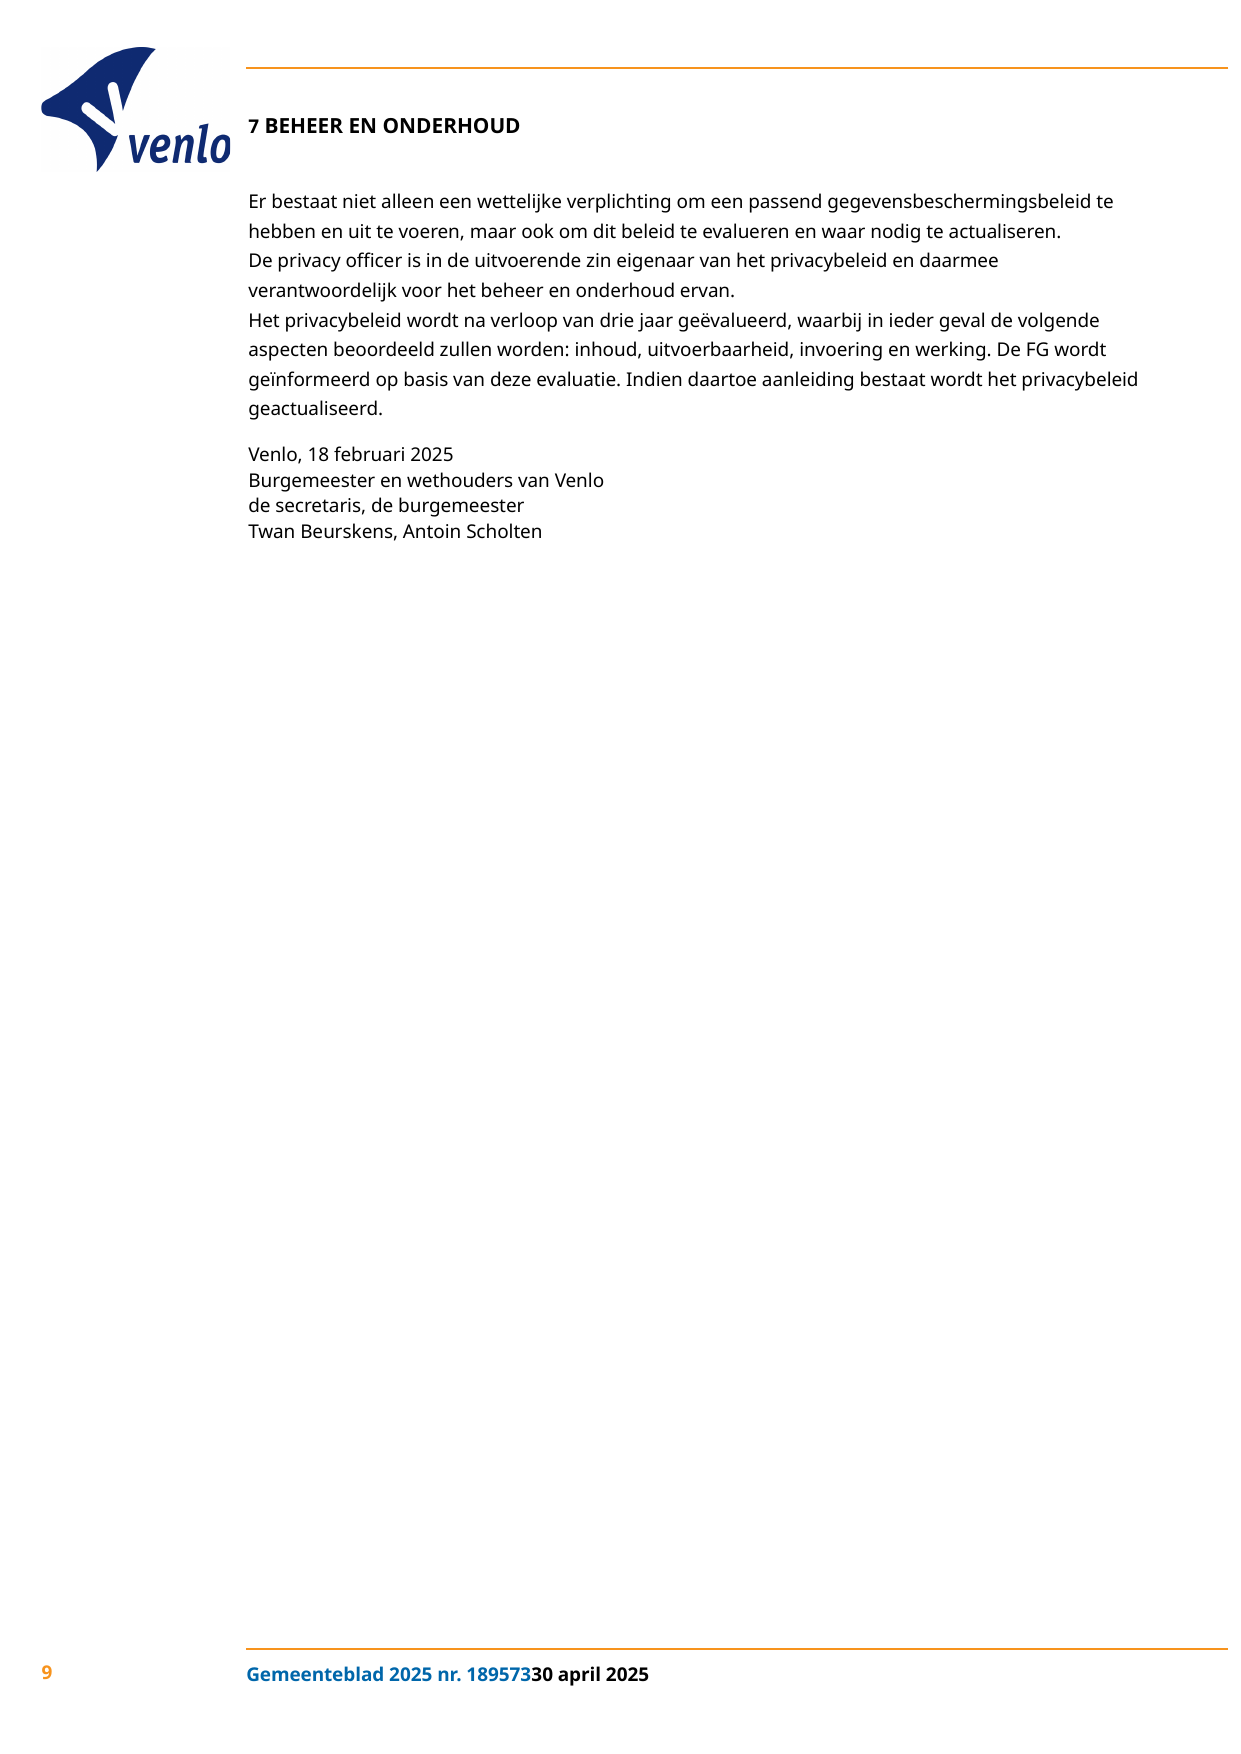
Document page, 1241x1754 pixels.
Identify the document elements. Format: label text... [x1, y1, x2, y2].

text 7 BEHEER EN ONDERHOUD [248, 111, 1152, 139]
text De privacy officer is in de uitvoerende zin eigenaar van het privacybeleid en daarmee verantwoordelijk voor het beheer en onderhoud ervan. [248, 248, 1152, 303]
text Twan Beurskens, Antoin Scholten [248, 518, 1152, 544]
text Er bestaat niet alleen een wettelijke verplichting om een passend gegevensbeschermingsbeleid te hebben en uit te voeren, maar ook om dit beleid te evalueren en waar nodig te actualiseren. [248, 188, 1152, 244]
text Het privacybeleid wordt na verloop van drie jaar geëvalueerd, waarbij in ieder geval de volgende aspecten beoordeeld zullen worden: inhoud, uitvoerbaarheid, invoering en werking. De FG wordt geïnformeerd op basis van deze evaluatie. Indien daartoe aanleiding bestaat wordt het privacybeleid geactualiseerd. [248, 307, 1152, 421]
picture [41, 47, 231, 172]
text Venlo, 18 februari 2025 [248, 441, 1152, 467]
text de secretaris, de burgemeester [248, 493, 1152, 518]
text Burgemeester en wethouders van Venlo [248, 467, 1152, 493]
